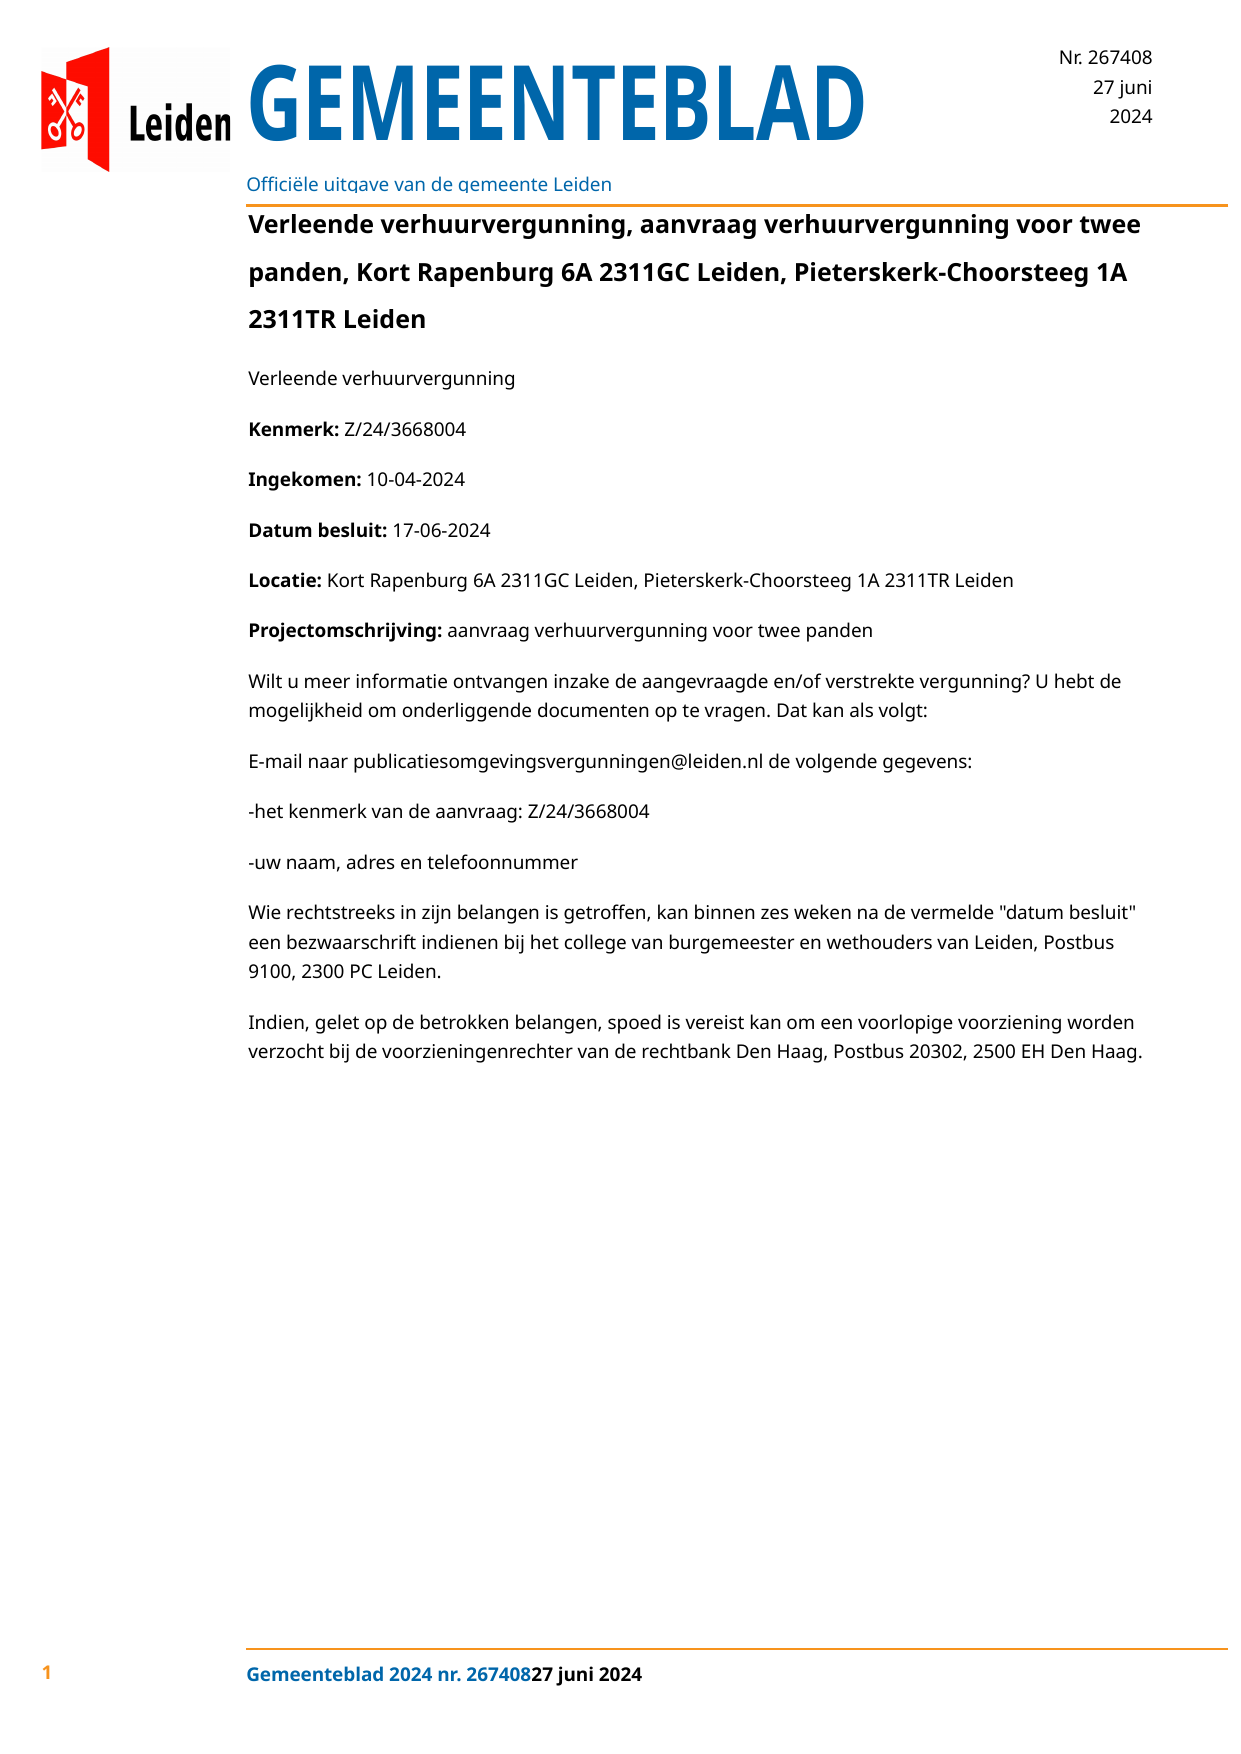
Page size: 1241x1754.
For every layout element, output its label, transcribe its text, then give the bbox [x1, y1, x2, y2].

text Verleende verhuurvergunning, aanvraag verhuurvergunning voor twee panden, Kort Rapenburg 6A 2311GC Leiden, Pieterskerk-Choorsteeg 1A 2311TR Leiden [248, 207, 1152, 336]
text Datum besluit: 17-06-2024 [248, 517, 1152, 542]
text Kenmerk: Z/24/3668004 [248, 416, 1152, 442]
text Wilt u meer informatie ontvangen inzake de aangevraagde en/of verstrekte vergunning? U hebt de mogelijkheid om onderliggende documenten op te vragen. Dat kan als volgt: [248, 668, 1152, 723]
text E-mail naar publicatiesomgevingsvergunningen@leiden.nl de volgende gegevens: [248, 748, 1152, 774]
text Indien, gelet op de betrokken belangen, spoed is vereist kan om een voorlopige voorziening worden verzocht bij de voorzieningenrechter van de rechtbank Den Haag, Postbus 20302, 2500 EH Den Haag. [248, 1009, 1152, 1064]
text -het kenmerk van de aanvraag: Z/24/3668004 [248, 798, 1152, 824]
text -uw naam, adres en telefoonnummer [248, 849, 1152, 874]
picture [41, 47, 231, 172]
text Locatie: Kort Rapenburg 6A 2311GC Leiden, Pieterskerk-Choorsteeg 1A 2311TR Leiden [248, 567, 1152, 593]
text Wie rechtstreeks in zijn belangen is getroffen, kan binnen zes weken na de vermelde "datum besluit" een bezwaarschrift indienen bij het college van burgemeester en wethouders van Leiden, Postbus 9100, 2300 PC Leiden. [248, 899, 1152, 984]
text Projectomschrijving: aanvraag verhuurvergunning voor twee panden [248, 618, 1152, 643]
text Ingekomen: 10-04-2024 [248, 466, 1152, 492]
text Verleende verhuurvergunning [248, 366, 1152, 391]
